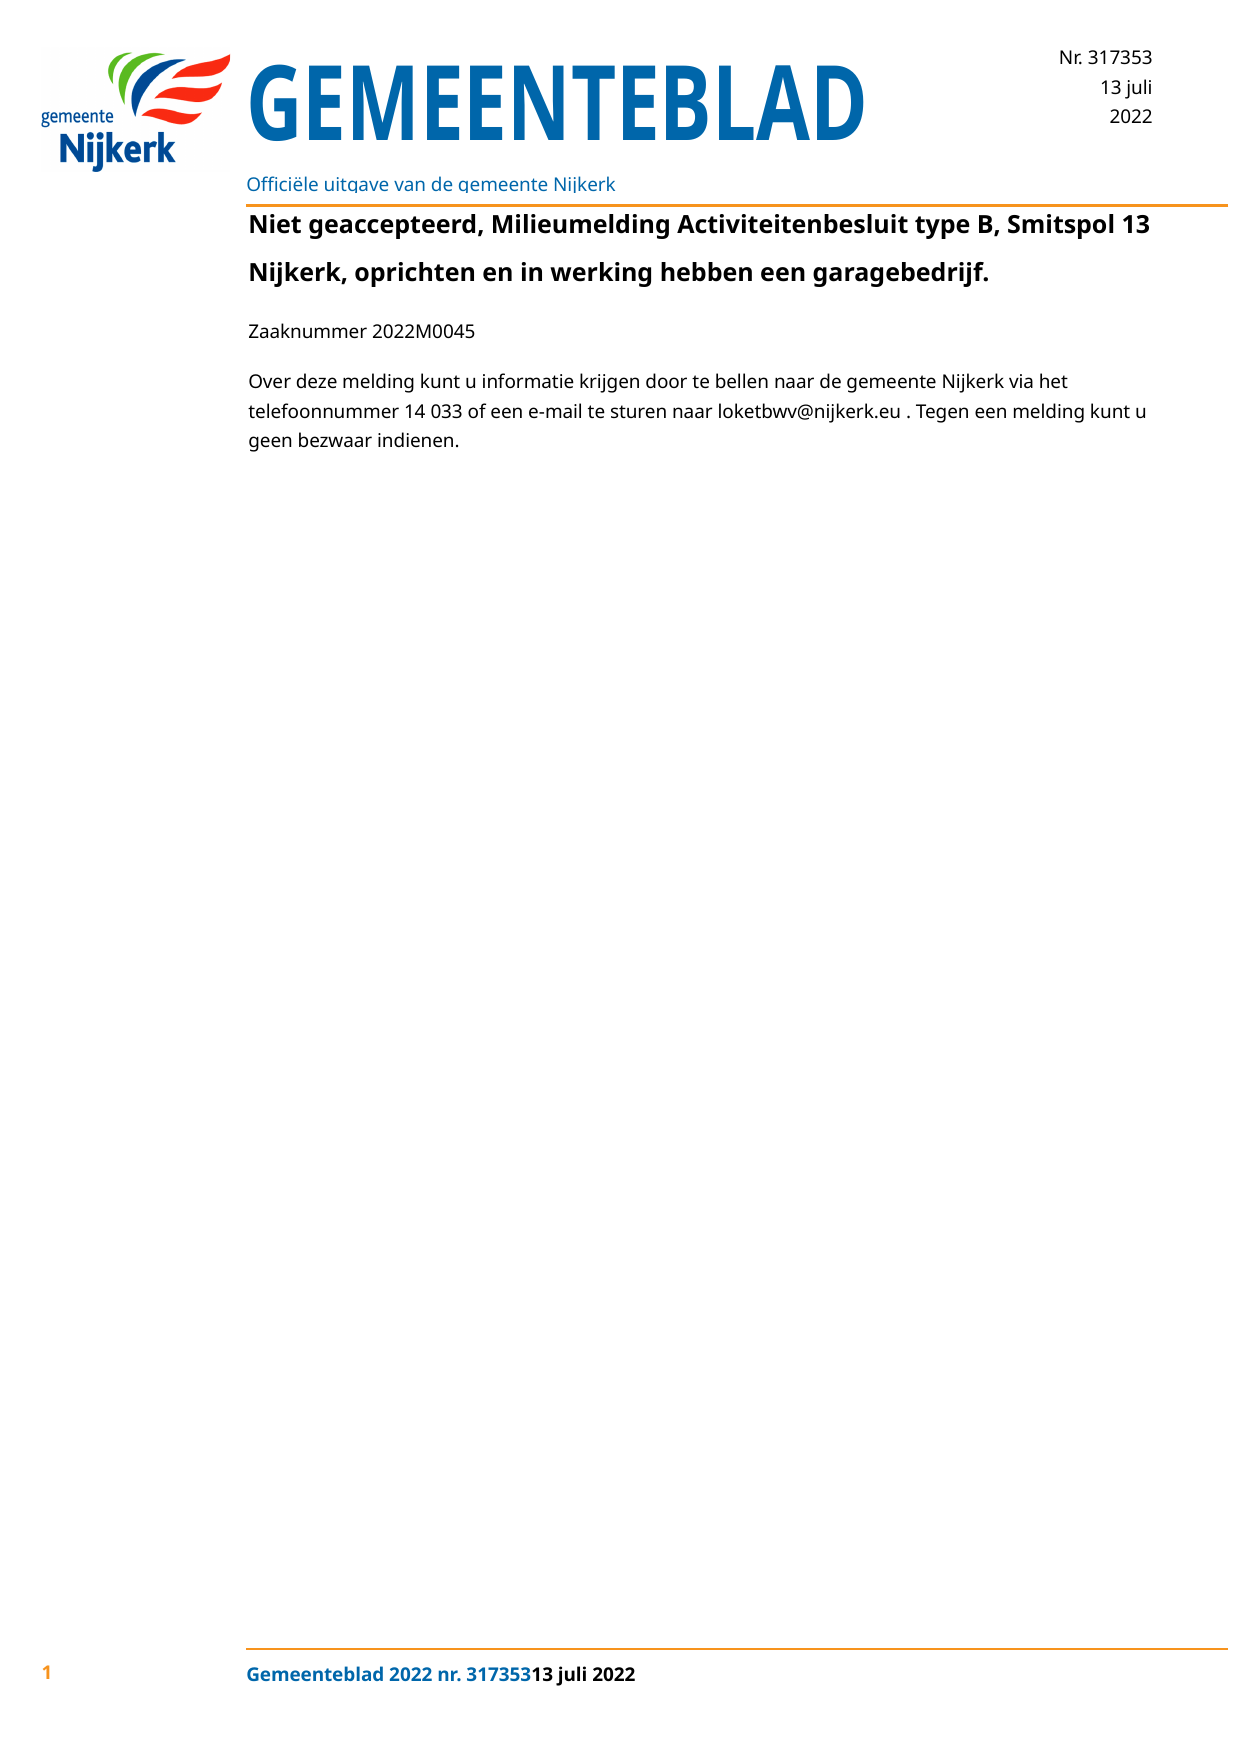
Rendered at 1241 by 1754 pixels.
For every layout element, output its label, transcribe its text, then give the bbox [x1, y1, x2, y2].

text Over deze melding kunt u informatie krijgen door te bellen naar de gemeente Nijkerk via het telefoonnummer 14 033 of een e-mail te sturen naar loketbwv@nijkerk.eu . Tegen een melding kunt u geen bezwaar indienen. [248, 368, 1152, 453]
text Niet geaccepteerd, Milieumelding Activiteitenbesluit type B, Smitspol 13 Nijkerk, oprichten en in werking hebben een garagebedrijf. [248, 207, 1152, 288]
picture [41, 47, 231, 172]
text Zaaknummer 2022M0045 [248, 318, 1152, 344]
